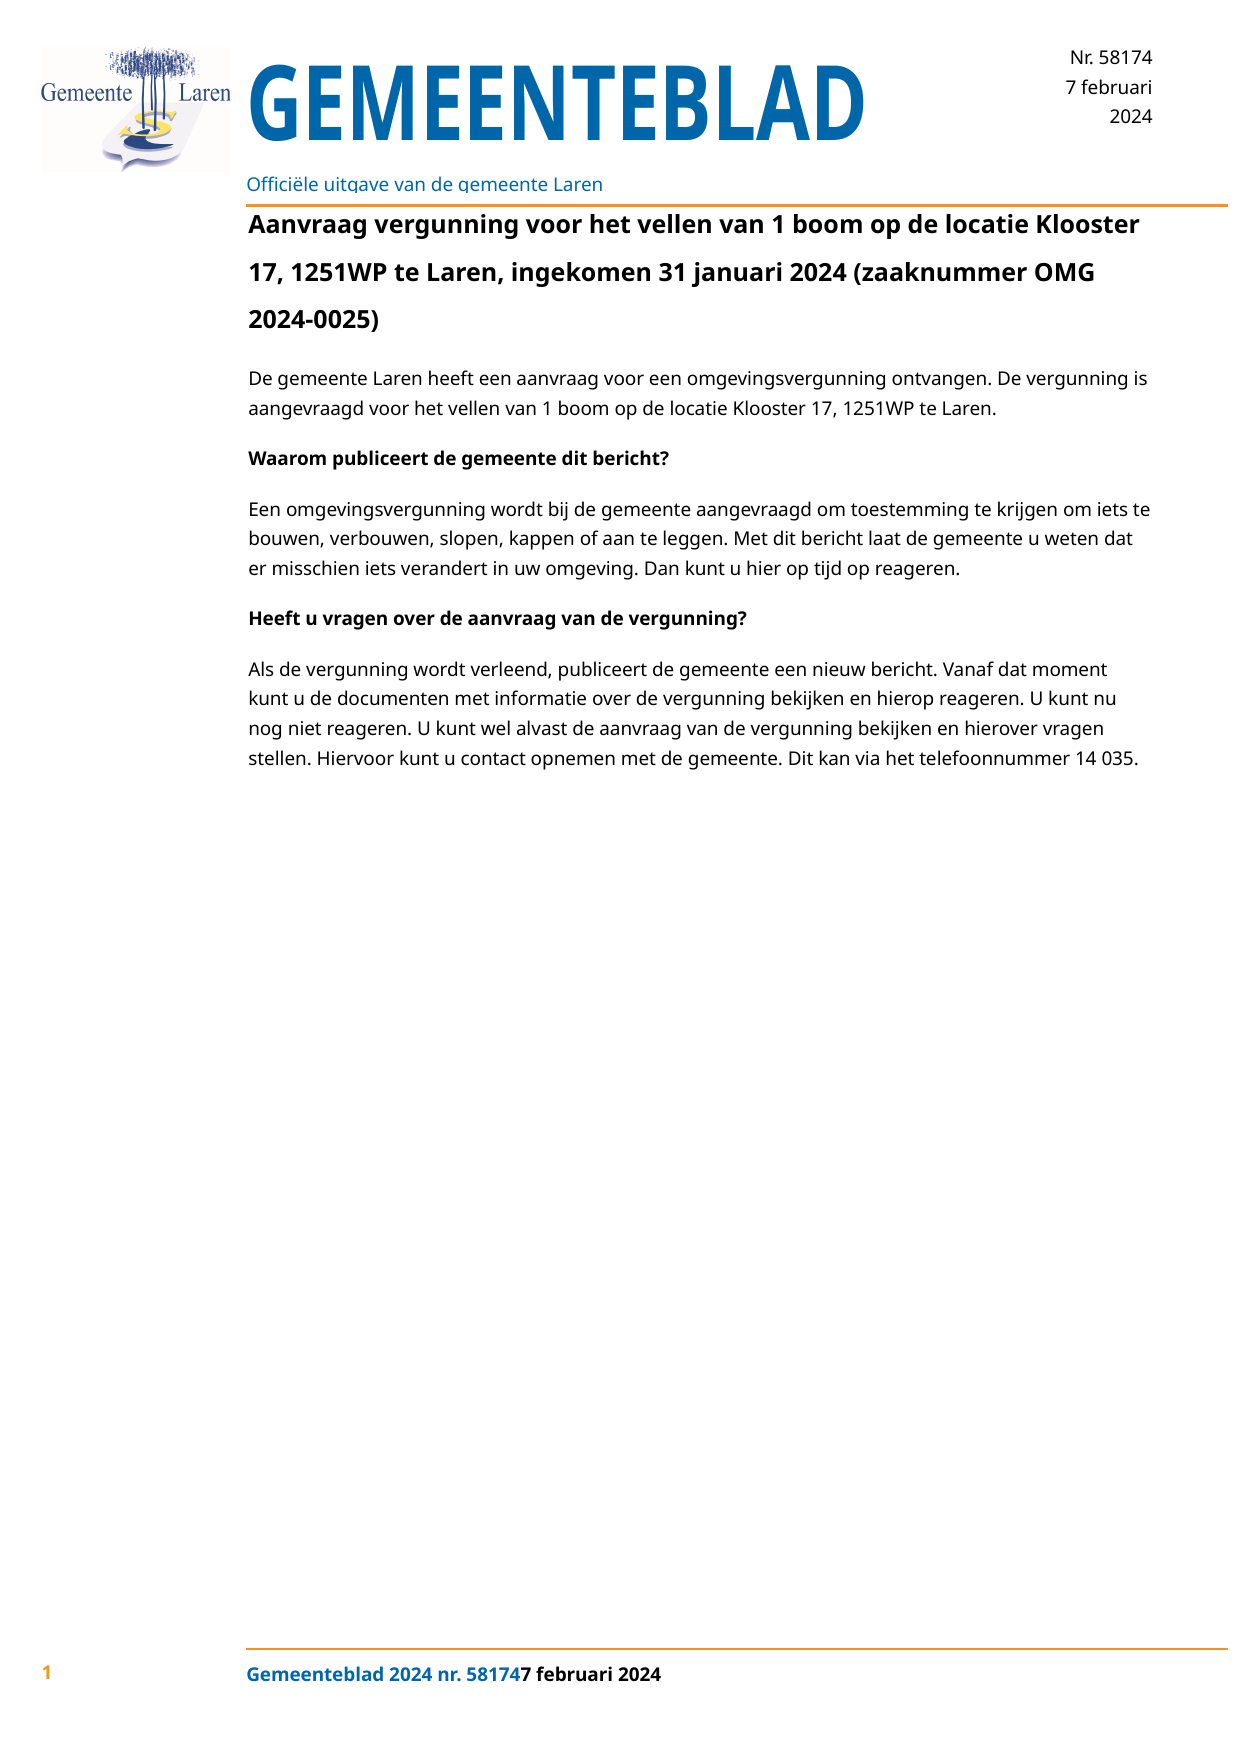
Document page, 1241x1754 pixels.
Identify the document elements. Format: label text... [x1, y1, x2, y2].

text Een omgevingsvergunning wordt bij de gemeente aangevraagd om toestemming te krijgen om iets te bouwen, verbouwen, slopen, kappen of aan te leggen. Met dit bericht laat de gemeente u weten dat er misschien iets verandert in uw omgeving. Dan kunt u hier op tijd op reageren. [248, 496, 1152, 581]
text De gemeente Laren heeft een aanvraag voor een omgevingsvergunning ontvangen. De vergunning is aangevraagd voor het vellen van 1 boom op de locatie Klooster 17, 1251WP te Laren. [248, 366, 1152, 421]
text Heeft u vragen over de aanvraag van de vergunning? [248, 606, 1152, 631]
text Waarom publiceert de gemeente dit bericht? [248, 446, 1152, 471]
picture [41, 47, 231, 172]
text Als de vergunning wordt verleend, publiceert de gemeente een nieuw bericht. Vanaf dat moment kunt u de documenten met informatie over de vergunning bekijken en hierop reageren. U kunt nu nog niet reageren. U kunt wel alvast de aanvraag van de vergunning bekijken en hierover vragen stellen. Hiervoor kunt u contact opnemen met de gemeente. Dit kan via het telefoonnummer 14 035. [248, 656, 1152, 770]
text Aanvraag vergunning voor het vellen van 1 boom op de locatie Klooster 17, 1251WP te Laren, ingekomen 31 januari 2024 (zaaknummer OMG 2024-0025) [248, 207, 1152, 336]
